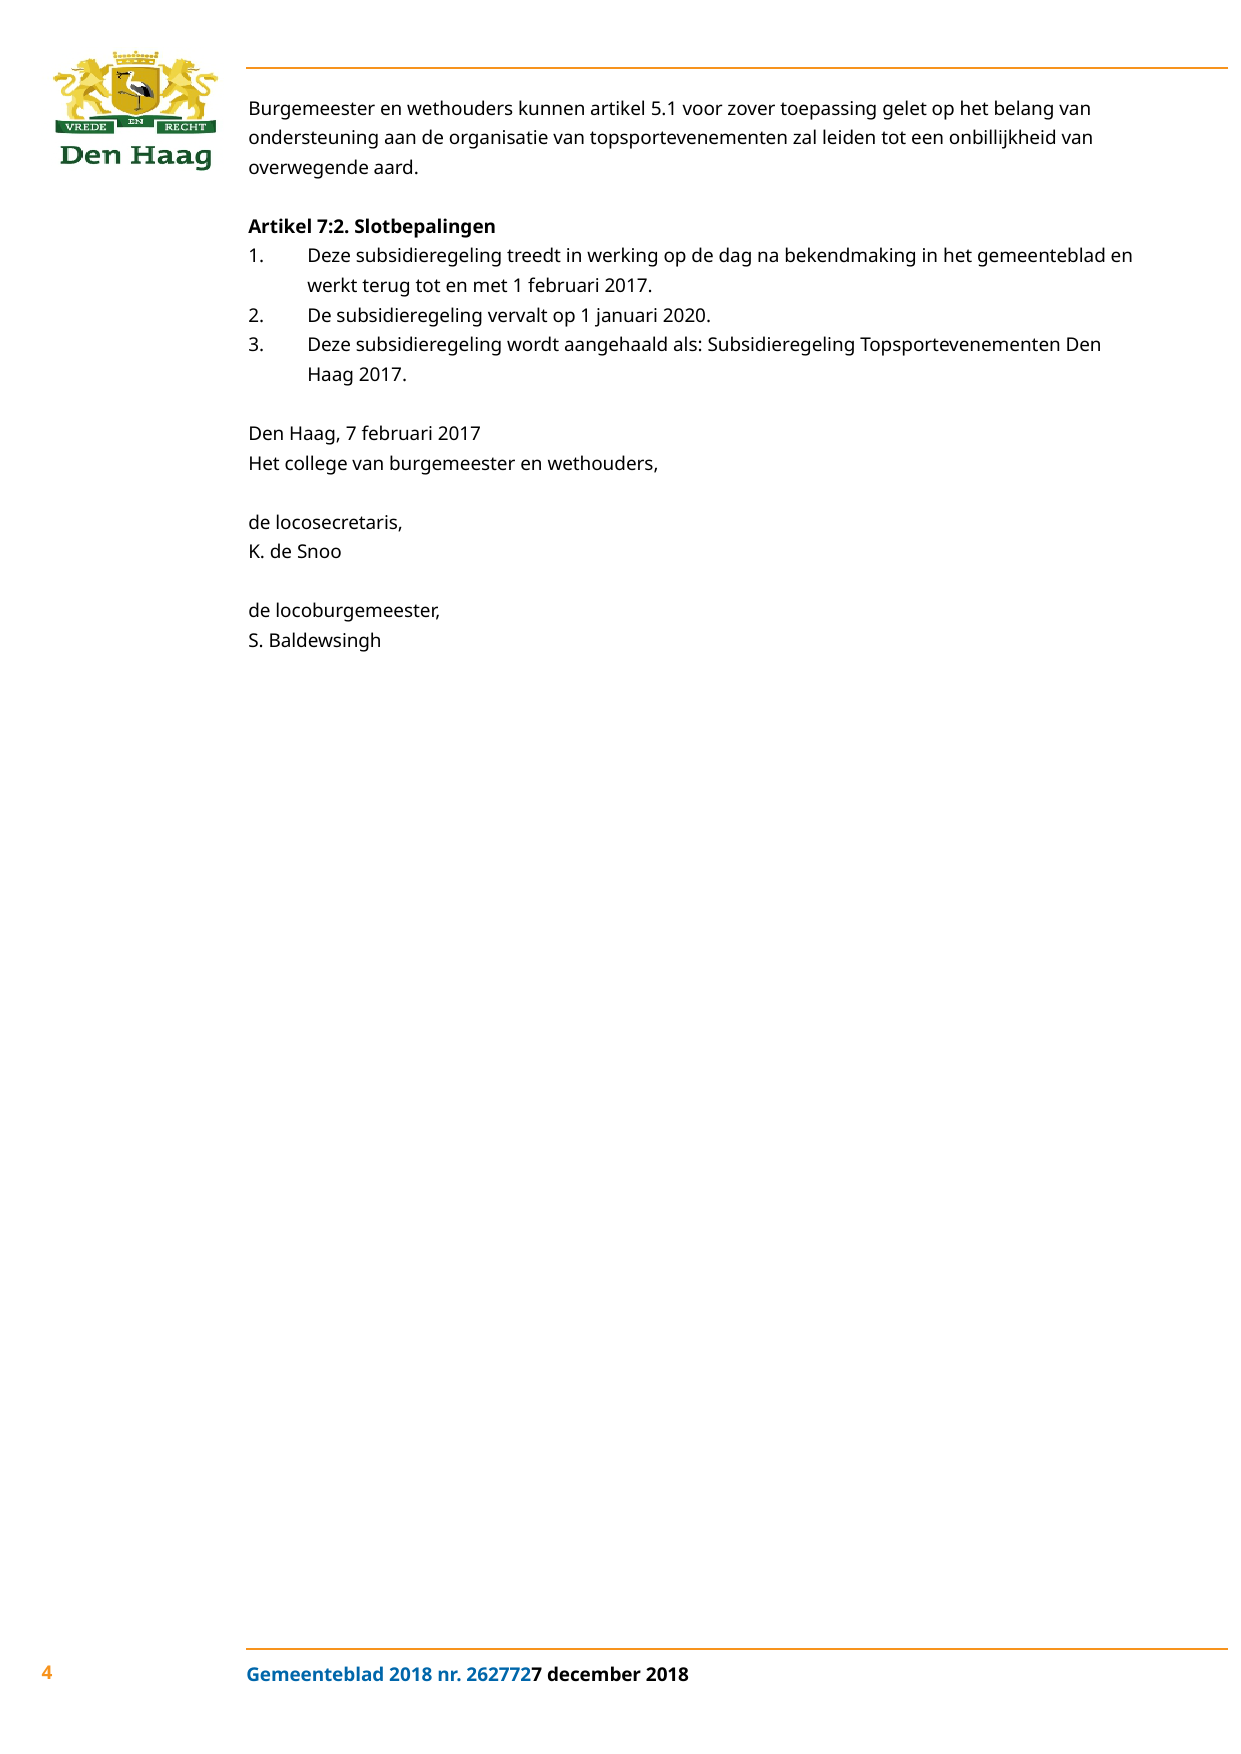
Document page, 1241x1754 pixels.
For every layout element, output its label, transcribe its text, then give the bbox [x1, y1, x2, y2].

text K. de Snoo [248, 538, 1152, 564]
text de locosecretaris, [248, 509, 1152, 535]
text de locoburgemeester, [248, 598, 1152, 623]
list Deze subsidieregeling treedt in werking op de dag na bekendmaking in het gemeenteblad en werkt terug tot en met 1 februari 2017. [248, 243, 1152, 298]
text Burgemeester en wethouders kunnen artikel 5.1 voor zover toepassing gelet op het belang van ondersteuning aan de organisatie van topsportevenementen zal leiden tot een onbillijkheid van overwegende aard. [248, 95, 1152, 180]
text Artikel 7:2. Slotbepalingen [248, 213, 1152, 239]
text S. Baldewsingh [248, 627, 1152, 653]
list De subsidieregeling vervalt op 1 januari 2020. [248, 302, 1152, 328]
picture [41, 47, 231, 172]
list Deze subsidieregeling wordt aangehaald als: Subsidieregeling Topsportevenementen Den Haag 2017. [248, 331, 1152, 387]
text Het college van burgemeester en wethouders, [248, 450, 1152, 476]
text Den Haag, 7 februari 2017 [248, 420, 1152, 446]
